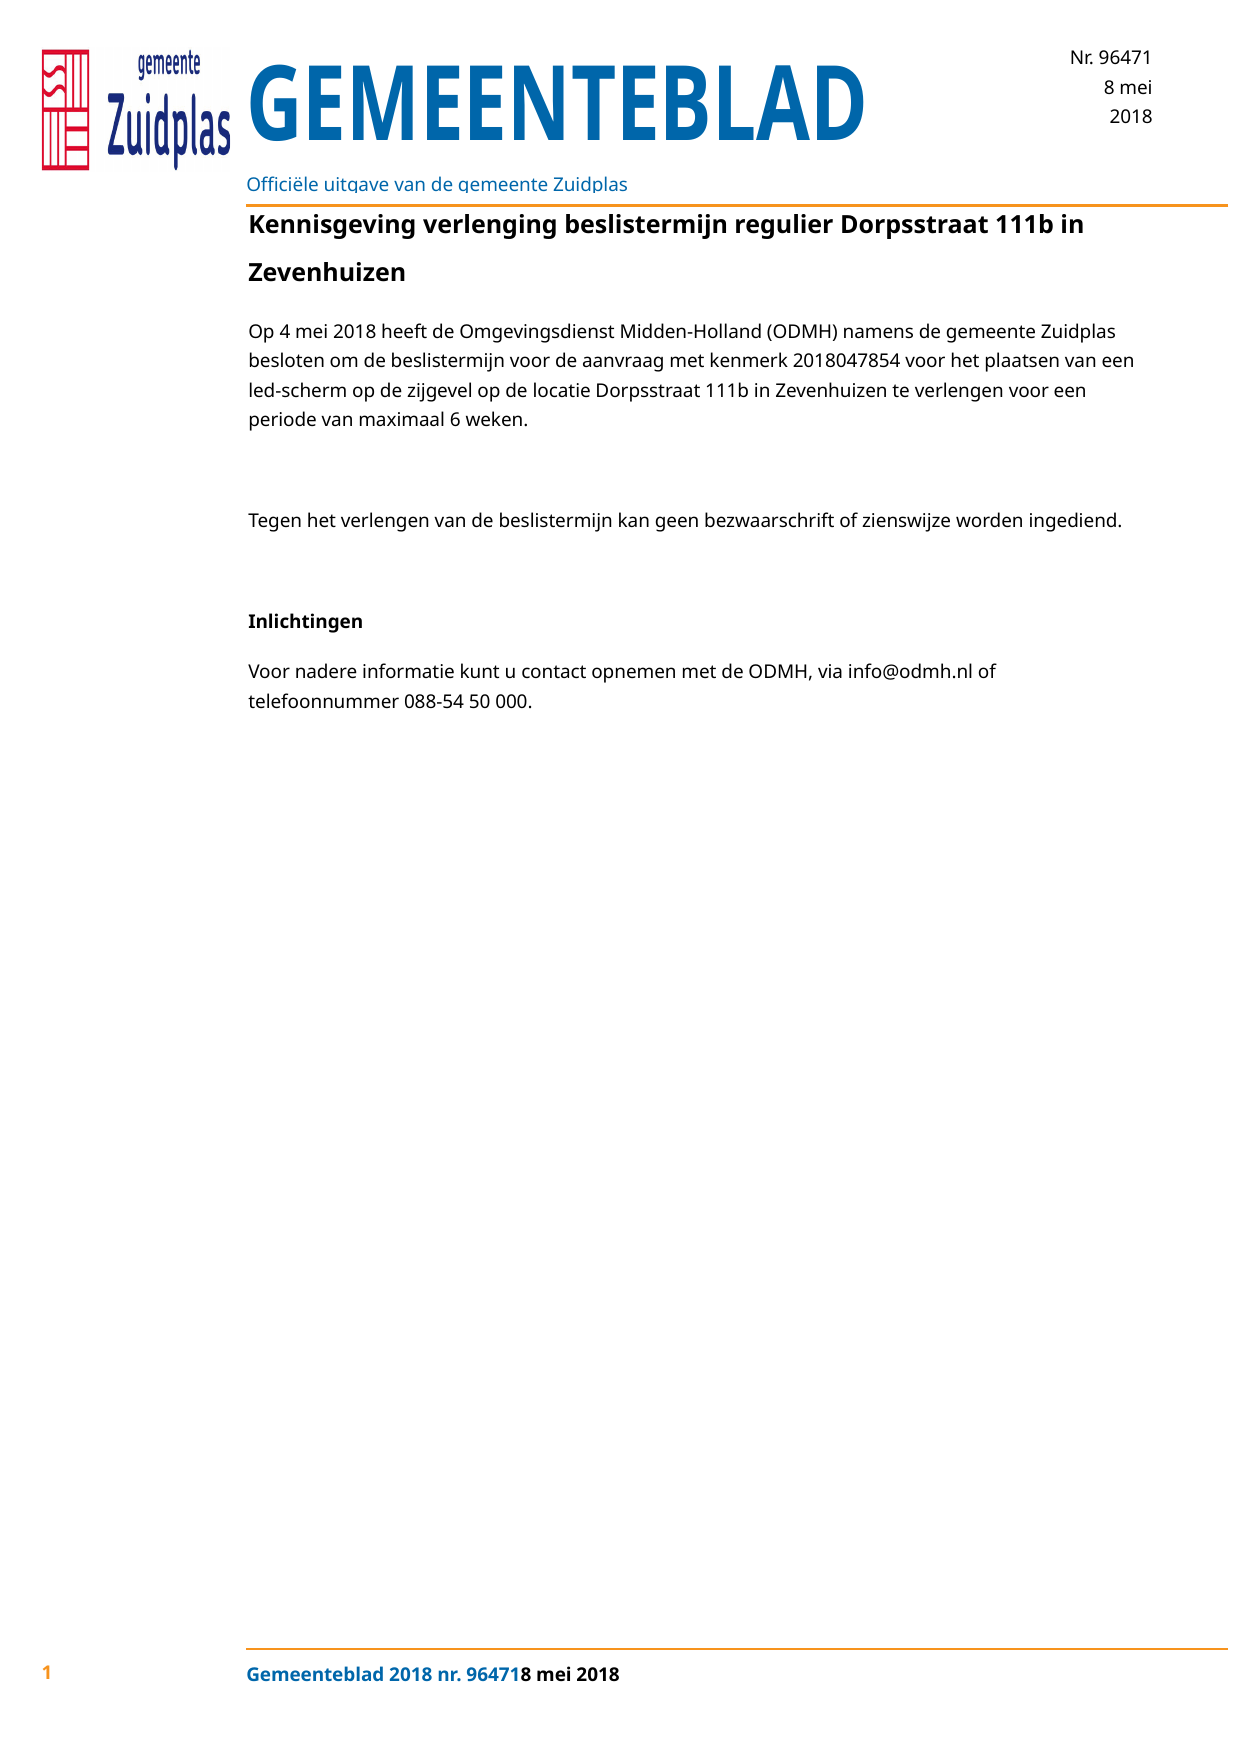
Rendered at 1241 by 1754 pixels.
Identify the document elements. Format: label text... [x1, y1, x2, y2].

text Kennisgeving verlenging beslistermijn regulier Dorpsstraat 111b in Zevenhuizen [248, 207, 1152, 288]
text Voor nadere informatie kunt u contact opnemen met de ODMH, via info@odmh.nl of telefoonnummer 088-54 50 000. [248, 659, 1152, 714]
text Tegen het verlengen van de beslistermijn kan geen bezwaarschrift of zienswijze worden ingediend. [248, 507, 1152, 533]
text Op 4 mei 2018 heeft de Omgevingsdienst Midden-Holland (ODMH) namens de gemeente Zuidplas besloten om de beslistermijn voor de aanvraag met kenmerk 2018047854 voor het plaatsen van een led-scherm op de zijgevel op de locatie Dorpsstraat 111b in Zevenhuizen te verlengen voor een periode van maximaal 6 weken. [248, 318, 1152, 432]
text Inlichtingen [248, 608, 1152, 634]
picture [41, 47, 231, 172]
